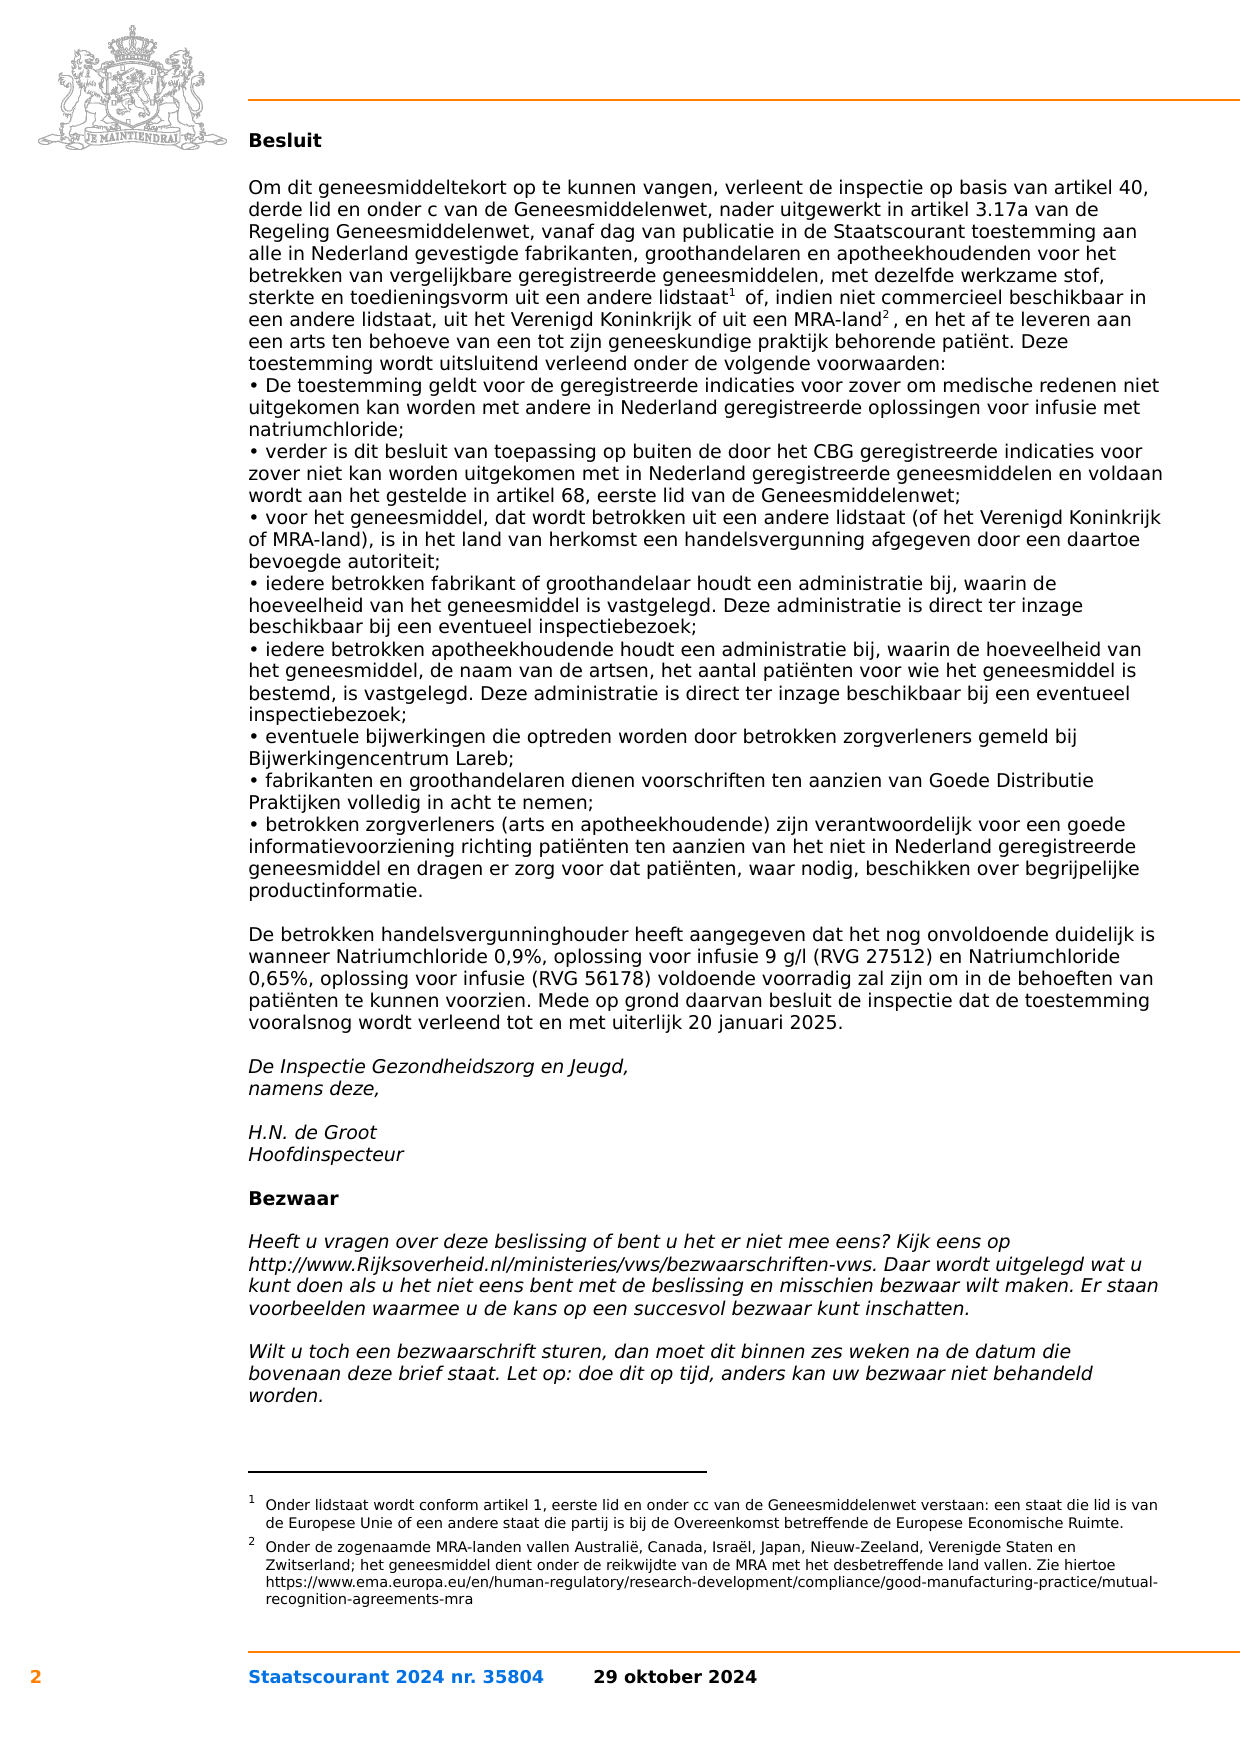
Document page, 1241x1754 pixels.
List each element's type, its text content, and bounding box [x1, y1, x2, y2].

text • De toestemming geldt voor de geregistreerde indicaties voor zover om medische redenen niet uitgekomen kan worden met andere in Nederland geregistreerde oplossingen voor infusie met natriumchloride; [248, 375, 1163, 441]
text Onder lidstaat wordt conform artikel 1, eerste lid en onder cc van de Geneesmiddelenwet verstaan: een staat die lid is van de Europese Unie of een andere staat die partij is bij de Overeenkomst betreffende de Europese Economische Ruimte. [248, 1493, 1163, 1532]
text Wilt u toch een bezwaarschrift sturen, dan moet dit binnen zes weken na de datum die bovenaan deze brief staat. Let op: doe dit op tijd, anders kan uw bezwaar niet behandeld worden. [248, 1341, 1163, 1407]
text • verder is dit besluit van toepassing op buiten de door het CBG geregistreerde indicaties voor zover niet kan worden uitgekomen met in Nederland geregistreerde geneesmiddelen en voldaan wordt aan het gestelde in artikel 68, eerste lid van de Geneesmiddelenwet; [248, 441, 1163, 507]
text Onder de zogenaamde MRA-landen vallen Australië, Canada, Israël, Japan, Nieuw-Zeeland, Verenigde Staten en Zwitserland; het geneesmiddel dient onder de reikwijdte van de MRA met het desbetreffende land vallen. Zie hiertoe https://www.ema.europa.eu/en/human-regulatory/research-development/compliance/good-manufacturing-practice/mutual-recognition-agreements-mra [248, 1535, 1163, 1608]
text • voor het geneesmiddel, dat wordt betrokken uit een andere lidstaat (of het Verenigd Koninkrijk of MRA-land), is in het land van herkomst een handelsvergunning afgegeven door een daartoe bevoegde autoriteit; [248, 507, 1163, 572]
text • iedere betrokken fabrikant of groothandelaar houdt een administratie bij, waarin de hoeveelheid van het geneesmiddel is vastgelegd. Deze administratie is direct ter inzage beschikbaar bij een eventueel inspectiebezoek; [248, 572, 1163, 638]
text Bezwaar [248, 1188, 1163, 1209]
text Om dit geneesmiddeltekort op te kunnen vangen, verleent de inspectie op basis van artikel 40, derde lid en onder c van de Geneesmiddelenwet, nader uitgewerkt in artikel 3.17a van de Regeling Geneesmiddelenwet, vanaf dag van publicatie in de Staatscourant toestemming aan alle in Nederland gevestigde fabrikanten, groothandelaren en apotheekhoudenden voor het betrekken van vergelijkbare geregistreerde geneesmiddelen, met dezelfde werkzame stof, sterkte en toedieningsvorm uit een andere lidstaat of, indien niet commercieel beschikbaar in een andere lidstaat, uit het Verenigd Koninkrijk of uit een MRA-land, en het af te leveren aan een arts ten behoeve van een tot zijn geneeskundige praktijk behorende patiënt. Deze toestemming wordt uitsluitend verleend onder de volgende voorwaarden: [248, 177, 1163, 375]
text • eventuele bijwerkingen die optreden worden door betrokken zorgverleners gemeld bij Bijwerkingencentrum Lareb; [248, 726, 1163, 770]
text • fabrikanten en groothandelaren dienen voorschriften ten aanzien van Goede Distributie Praktijken volledig in acht te nemen; [248, 770, 1163, 814]
picture [38, 25, 227, 150]
text De betrokken handelsvergunninghouder heeft aangegeven dat het nog onvoldoende duidelijk is wanneer Natriumchloride 0,9%, oplossing voor infusie 9 g/l (RVG 27512) en Natriumchloride 0,65%, oplossing voor infusie (RVG 56178) voldoende voorradig zal zijn om in de behoeften van patiënten te kunnen voorzien. Mede op grond daarvan besluit de inspectie dat de toestemming vooralsnog wordt verleend tot en met uiterlijk 20 januari 2025. [248, 924, 1163, 1034]
text De Inspectie Gezondheidszorg en Jeugd, namens deze, H.N. de Groot Hoofdinspecteur [248, 1056, 1163, 1166]
text • iedere betrokken apotheekhoudende houdt een administratie bij, waarin de hoeveelheid van het geneesmiddel, de naam van de artsen, het aantal patiënten voor wie het geneesmiddel is bestemd, is vastgelegd. Deze administratie is direct ter inzage beschikbaar bij een eventueel inspectiebezoek; [248, 638, 1163, 726]
text • betrokken zorgverleners (arts en apotheekhoudende) zijn verantwoordelijk voor een goede informatievoorziening richting patiënten ten aanzien van het niet in Nederland geregistreerde geneesmiddel en dragen er zorg voor dat patiënten, waar nodig, beschikken over begrijpelijke productinformatie. [248, 814, 1163, 902]
text Heeft u vragen over deze beslissing of bent u het er niet mee eens? Kijk eens op http://www.Rijksoverheid.nl/ministeries/vws/bezwaarschriften-vws. Daar wordt uitgelegd wat u kunt doen als u het niet eens bent met de beslissing en misschien bezwaar wilt maken. Er staan voorbeelden waarmee u de kans op een succesvol bezwaar kunt inschatten. [248, 1231, 1163, 1319]
subtitle Besluit [248, 130, 1163, 152]
